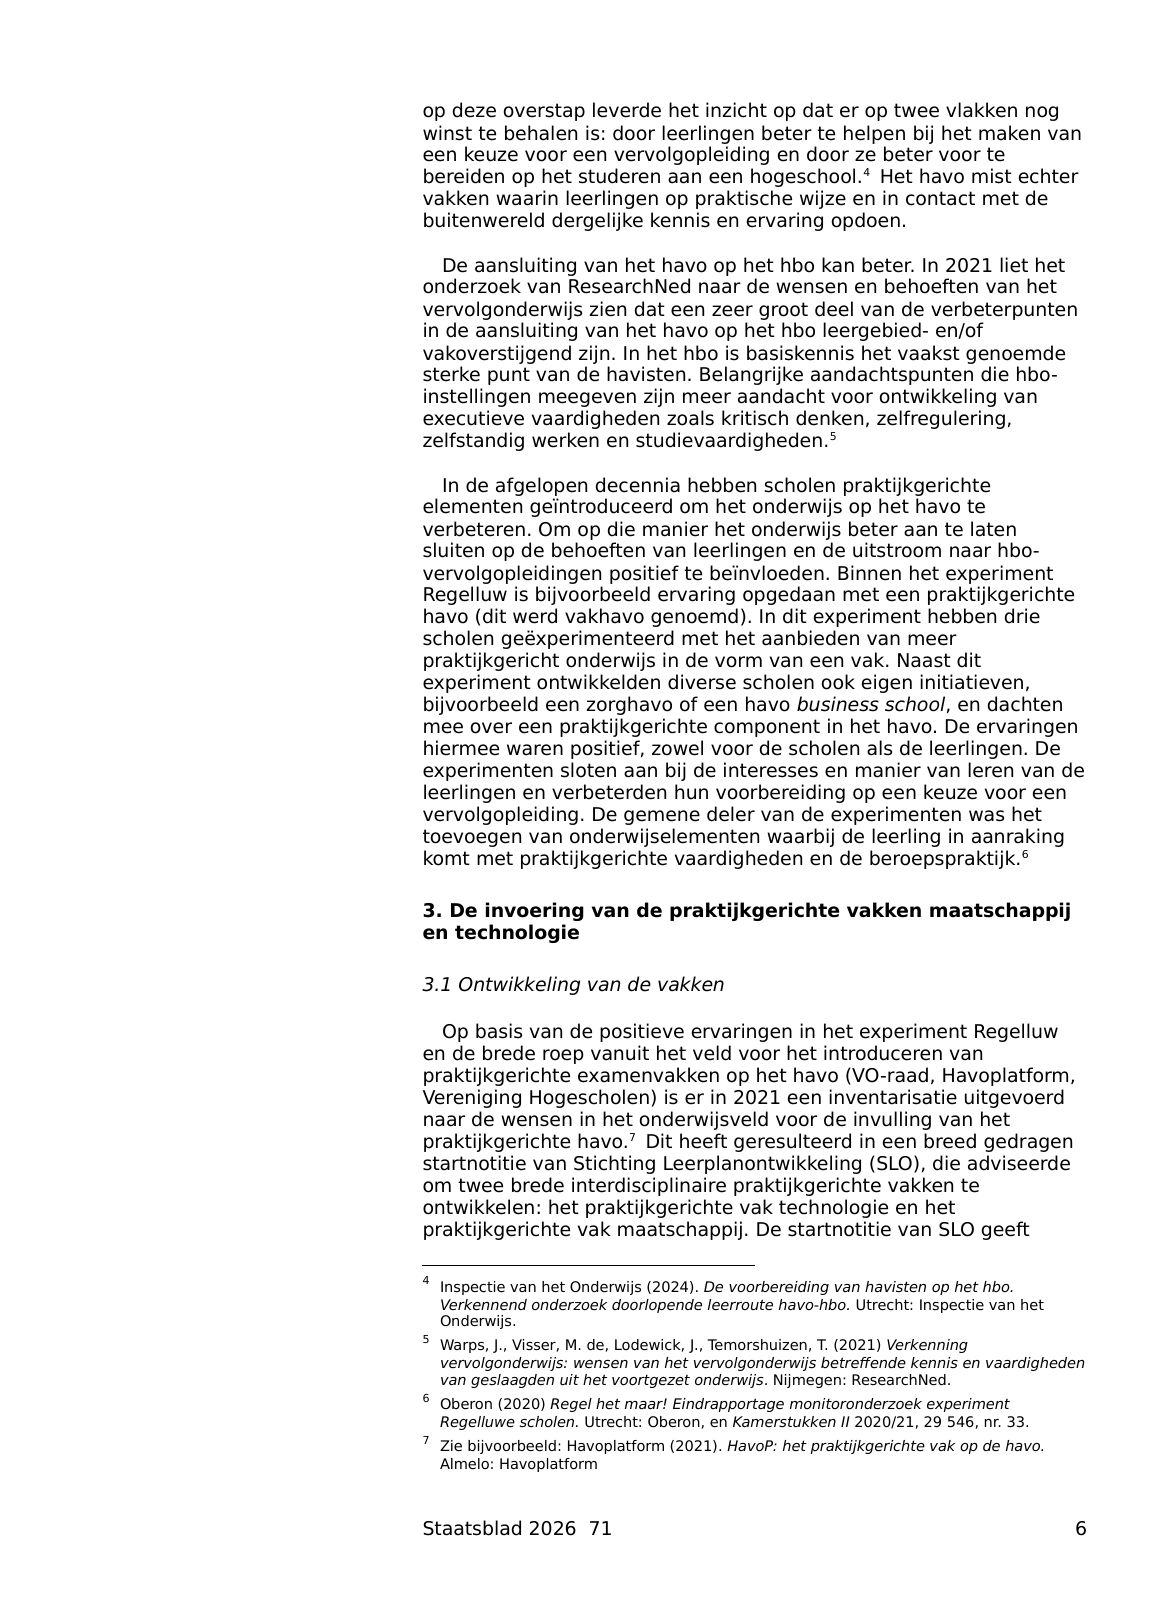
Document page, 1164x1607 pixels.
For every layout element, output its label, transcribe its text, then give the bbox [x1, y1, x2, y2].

text Zie bijvoorbeeld: Havoplatform (2021). HavoP: het praktijkgerichte vak op de havo. Almelo: Havoplatform [422, 1434, 1087, 1473]
subtitle 3.1 Ontwikkeling van de vakken [422, 974, 1087, 996]
text op deze overstap leverde het inzicht op dat er op twee vlakken nog winst te behalen is: door leerlingen beter te helpen bij het maken van een keuze voor een vervolgopleiding en door ze beter voor te bereiden op het studeren aan een hogeschool. Het havo mist echter vakken waarin leerlingen op praktische wijze en in contact met de buitenwereld dergelijke kennis en ervaring opdoen. [422, 100, 1087, 232]
text Oberon (2020) Regel het maar! Eindrapportage monitoronderzoek experiment Regelluwe scholen. Utrecht: Oberon, en Kamerstukken II 2020/21, 29 546, nr. 33. [422, 1392, 1087, 1431]
text Inspectie van het Onderwijs (2024). De voorbereiding van havisten op het hbo. Verkennend onderzoek doorlopende leerroute havo-hbo. Utrecht: Inspectie van het Onderwijs. [422, 1274, 1087, 1330]
subtitle 3. De invoering van de praktijkgerichte vakken maatschappij en technologie [422, 900, 1087, 944]
text Op basis van de positieve ervaringen in het experiment Regelluw en de brede roep vanuit het veld voor het introduceren van praktijkgerichte examenvakken op het havo (VO-raad, Havoplatform, Vereniging Hogescholen) is er in 2021 een inventarisatie uitgevoerd naar de wensen in het onderwijsveld voor de invulling van het praktijkgerichte havo. Dit heeft geresulteerd in een breed gedragen startnotitie van Stichting Leerplanontwikkeling (SLO), die adviseerde om twee brede interdisciplinaire praktijkgerichte vakken te ontwikkelen: het praktijkgerichte vak technologie en het praktijkgerichte vak maatschappij. De startnotitie van SLO geeft [422, 1021, 1087, 1241]
text In de afgelopen decennia hebben scholen praktijkgerichte elementen geïntroduceerd om het onderwijs op het havo te verbeteren. Om op die manier het onderwijs beter aan te laten sluiten op de behoeften van leerlingen en de uitstroom naar hbo-vervolgopleidingen positief te beïnvloeden. Binnen het experiment Regelluw is bijvoorbeeld ervaring opgedaan met een praktijkgerichte havo (dit werd vakhavo genoemd). In dit experiment hebben drie scholen geëxperimenteerd met het aanbieden van meer praktijkgericht onderwijs in de vorm van een vak. Naast dit experiment ontwikkelden diverse scholen ook eigen initiatieven, bijvoorbeeld een zorghavo of een havo business school, en dachten mee over een praktijkgerichte component in het havo. De ervaringen hiermee waren positief, zowel voor de scholen als de leerlingen. De experimenten sloten aan bij de interesses en manier van leren van de leerlingen en verbeterden hun voorbereiding op een keuze voor een vervolgopleiding. De gemene deler van de experimenten was het toevoegen van onderwijselementen waarbij de leerling in aanraking komt met praktijkgerichte vaardigheden en de beroepspraktijk. [422, 474, 1087, 870]
text De aansluiting van het havo op het hbo kan beter. In 2021 liet het onderzoek van ResearchNed naar de wensen en behoeften van het vervolgonderwijs zien dat een zeer groot deel van de verbeterpunten in de aansluiting van het havo op het hbo leergebied- en/of vakoverstijgend zijn. In het hbo is basiskennis het vaakst genoemde sterke punt van de havisten. Belangrijke aandachtspunten die hbo-instellingen meegeven zijn meer aandacht voor ontwikkeling van executieve vaardigheden zoals kritisch denken, zelfregulering, zelfstandig werken en studievaardigheden. [422, 254, 1087, 452]
text Warps, J., Visser, M. de, Lodewick, J., Temorshuizen, T. (2021) Verkenning vervolgonderwijs: wensen van het vervolgonderwijs betreffende kennis en vaardigheden van geslaagden uit het voortgezet onderwijs. Nijmegen: ResearchNed. [422, 1333, 1087, 1389]
